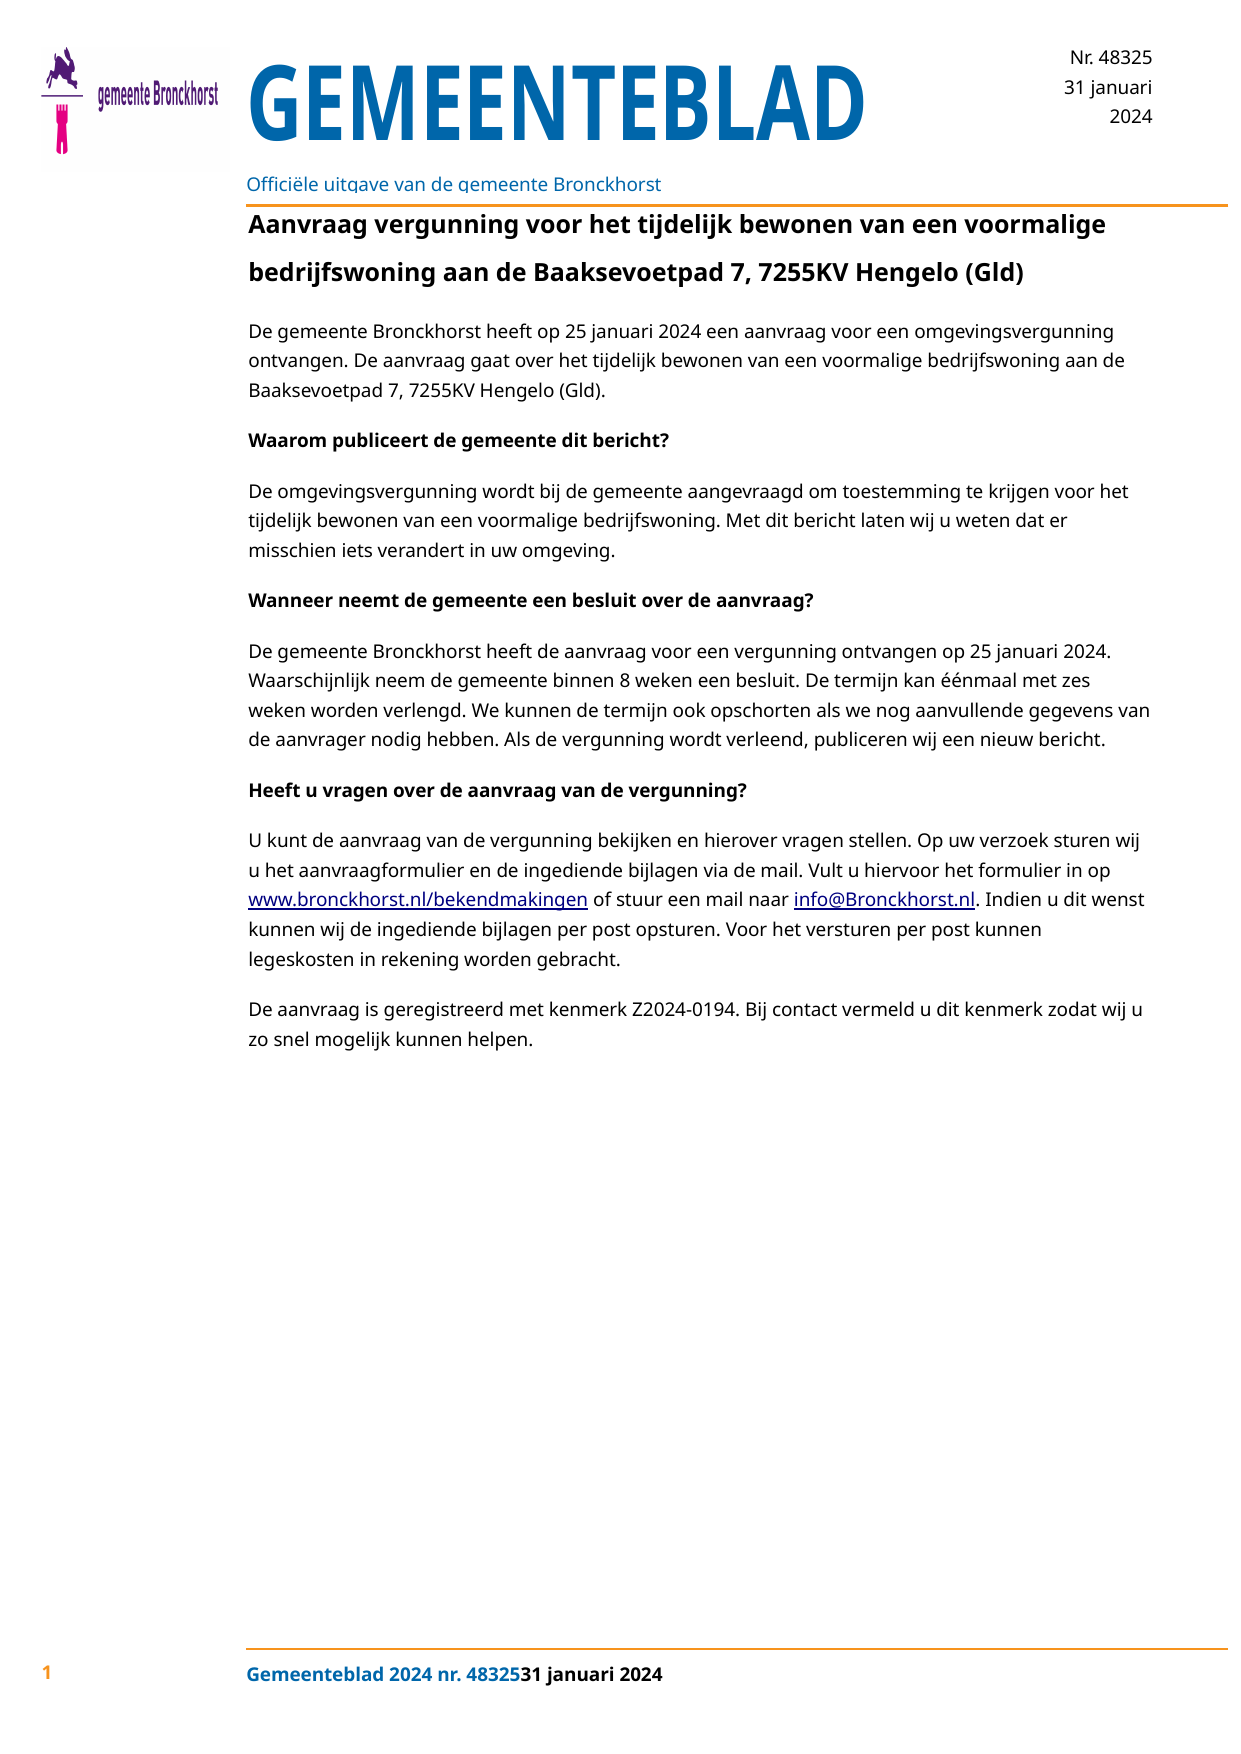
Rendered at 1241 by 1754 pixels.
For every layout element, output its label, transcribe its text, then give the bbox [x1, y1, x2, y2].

text U kunt de aanvraag van de vergunning bekijken en hierover vragen stellen. Op uw verzoek sturen wij u het aanvraagformulier en de ingediende bijlagen via de mail. Vult u hiervoor het formulier in op www.bronckhorst.nl/bekendmakingen of stuur een mail naar info@Bronckhorst.nl. Indien u dit wenst kunnen wij de ingediende bijlagen per post opsturen. Voor het versturen per post kunnen legeskosten in rekening worden gebracht. [248, 827, 1152, 972]
text Aanvraag vergunning voor het tijdelijk bewonen van een voormalige bedrijfswoning aan de Baaksevoetpad 7, 7255KV Hengelo (Gld) [248, 207, 1152, 288]
picture [41, 47, 231, 172]
text De gemeente Bronckhorst heeft de aanvraag voor een vergunning ontvangen op 25 januari 2024. Waarschijnlijk neem de gemeente binnen 8 weken een besluit. De termijn kan éénmaal met zes weken worden verlengd. We kunnen de termijn ook opschorten als we nog aanvullende gegevens van de aanvrager nodig hebben. Als de vergunning wordt verleend, publiceren wij een nieuw bericht. [248, 638, 1152, 752]
text Wanneer neemt de gemeente een besluit over de aanvraag? [248, 587, 1152, 613]
text De omgevingsvergunning wordt bij de gemeente aangevraagd om toestemming te krijgen voor het tijdelijk bewonen van een voormalige bedrijfswoning. Met dit bericht laten wij u weten dat er misschien iets verandert in uw omgeving. [248, 478, 1152, 563]
text De gemeente Bronckhorst heeft op 25 januari 2024 een aanvraag voor een omgevingsvergunning ontvangen. De aanvraag gaat over het tijdelijk bewonen van een voormalige bedrijfswoning aan de Baaksevoetpad 7, 7255KV Hengelo (Gld). [248, 318, 1152, 403]
text De aanvraag is geregistreerd met kenmerk Z2024-0194. Bij contact vermeld u dit kenmerk zodat wij u zo snel mogelijk kunnen helpen. [248, 996, 1152, 1052]
text Heeft u vragen over de aanvraag van de vergunning? [248, 777, 1152, 803]
text Waarom publiceert de gemeente dit bericht? [248, 427, 1152, 453]
